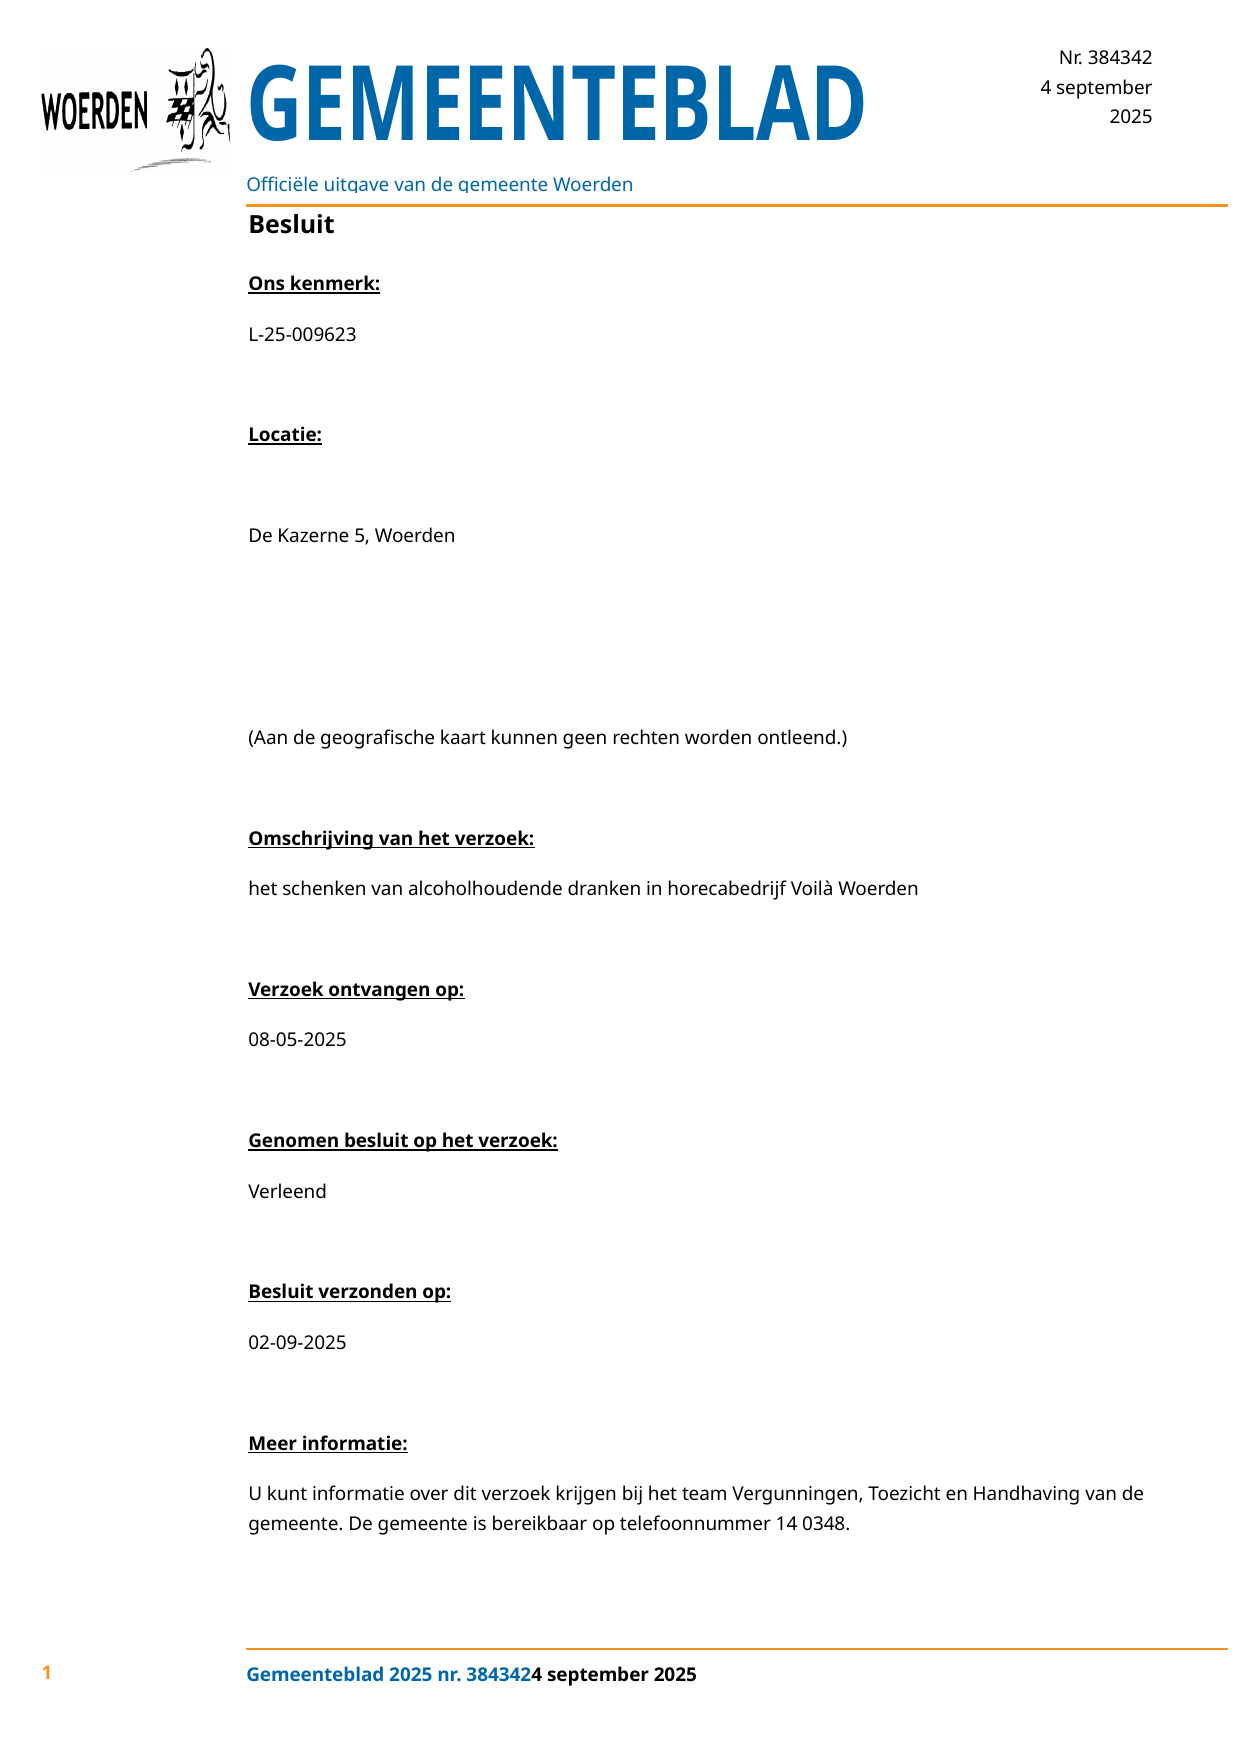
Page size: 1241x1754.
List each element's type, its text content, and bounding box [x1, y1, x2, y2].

text De Kazerne 5, Woerden [248, 522, 1152, 548]
text Omschrijving van het verzoek: [248, 825, 1152, 851]
text Ons kenmerk: [248, 270, 1152, 296]
text (Aan de geografische kaart kunnen geen rechten worden ontleend.) [248, 724, 1152, 750]
text het schenken van alcoholhoudende dranken in horecabedrijf Voilà Woerden [248, 875, 1152, 901]
text L-25-009623 [248, 321, 1152, 346]
text 02-09-2025 [248, 1329, 1152, 1355]
text Besluit [248, 207, 1152, 241]
text U kunt informatie over dit verzoek krijgen bij het team Vergunningen, Toezicht en Handhaving van de gemeente. De gemeente is bereikbaar op telefoonnummer 14 0348. [248, 1480, 1152, 1536]
text 08-05-2025 [248, 1027, 1152, 1052]
text Meer informatie: [248, 1430, 1152, 1456]
text Besluit verzonden op: [248, 1279, 1152, 1304]
picture [41, 47, 231, 172]
text Genomen besluit op het verzoek: [248, 1127, 1152, 1153]
text Verleend [248, 1178, 1152, 1203]
text Locatie: [248, 422, 1152, 447]
text Verzoek ontvangen op: [248, 976, 1152, 1002]
